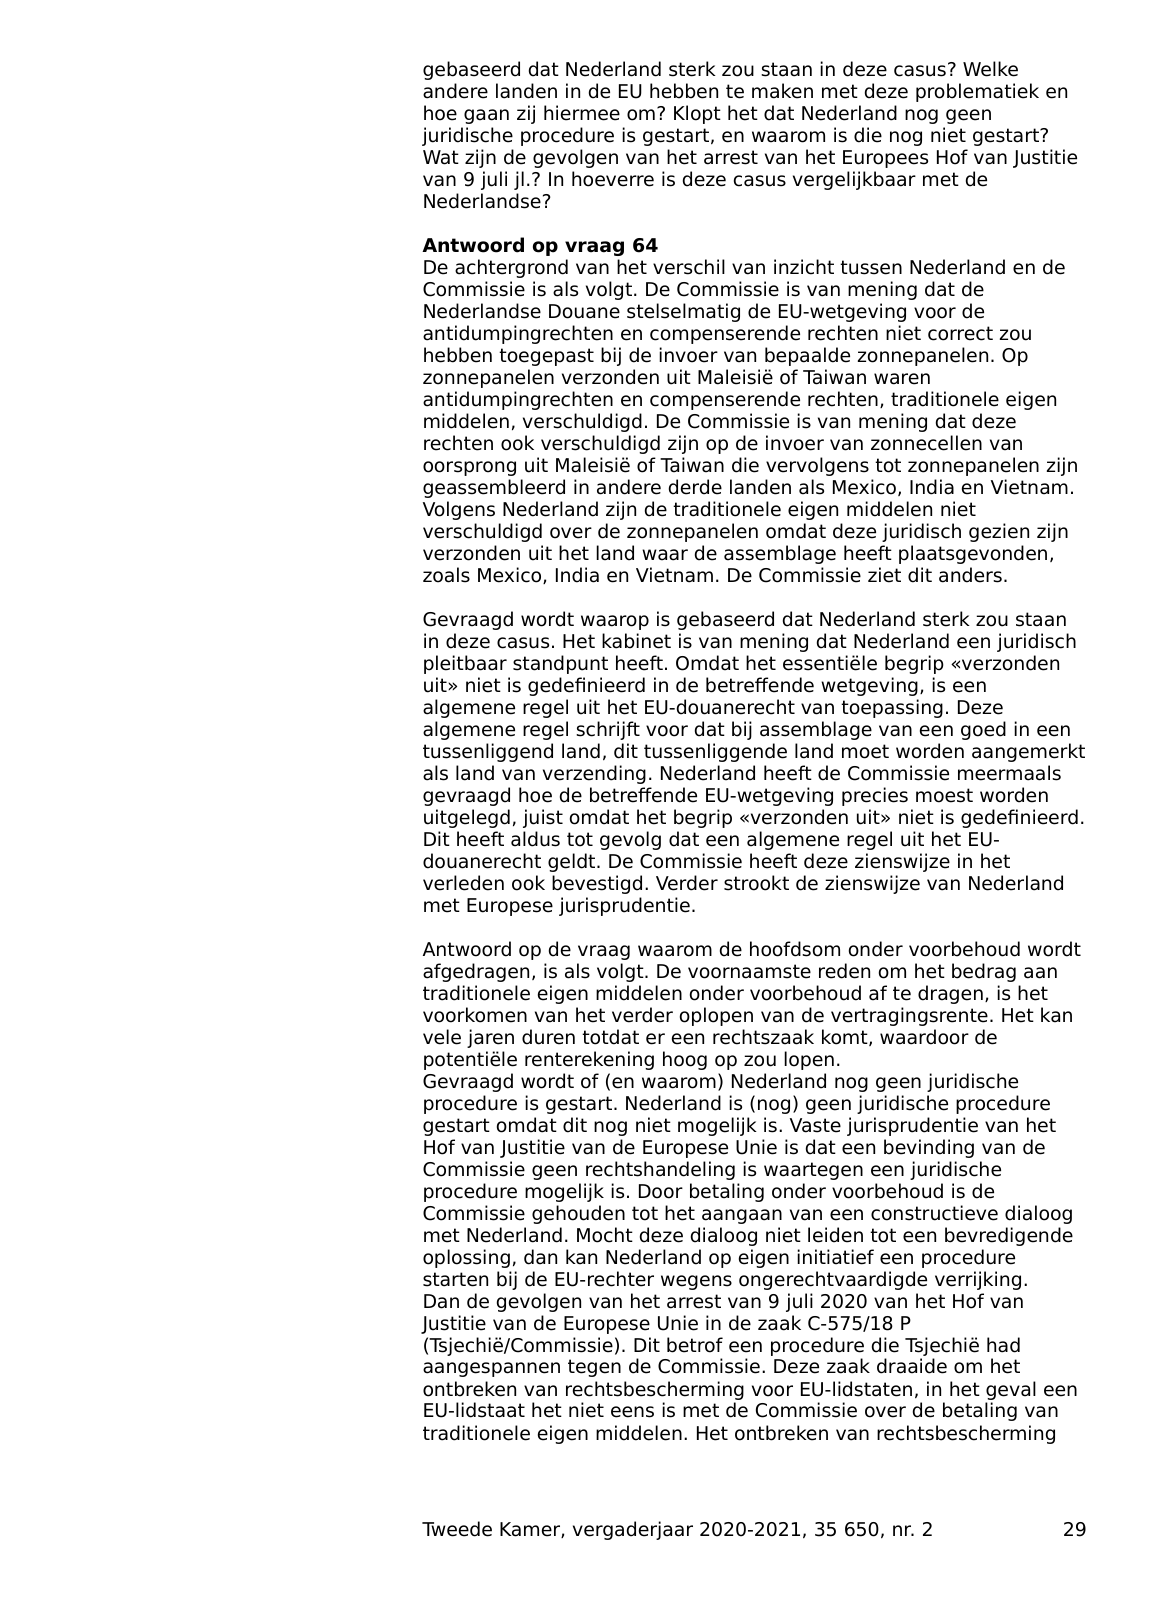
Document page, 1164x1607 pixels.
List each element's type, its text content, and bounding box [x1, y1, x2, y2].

text Gevraagd wordt of (en waarom) Nederland nog geen juridische procedure is gestart. Nederland is (nog) geen juridische procedure gestart omdat dit nog niet mogelijk is. Vaste jurisprudentie van het Hof van Justitie van de Europese Unie is dat een bevinding van de Commissie geen rechtshandeling is waartegen een juridische procedure mogelijk is. Door betaling onder voorbehoud is de Commissie gehouden tot het aangaan van een constructieve dialoog met Nederland. Mocht deze dialoog niet leiden tot een bevredigende oplossing, dan kan Nederland op eigen initiatief een procedure starten bij de EU-rechter wegens ongerechtvaardigde verrijking. [422, 1071, 1087, 1291]
text Antwoord op de vraag waarom de hoofdsom onder voorbehoud wordt afgedragen, is als volgt. De voornaamste reden om het bedrag aan traditionele eigen middelen onder voorbehoud af te dragen, is het voorkomen van het verder oplopen van de vertragingsrente. Het kan vele jaren duren totdat er een rechtszaak komt, waardoor de potentiële renterekening hoog op zou lopen. [422, 939, 1087, 1071]
text Gevraagd wordt waarop is gebaseerd dat Nederland sterk zou staan in deze casus. Het kabinet is van mening dat Nederland een juridisch pleitbaar standpunt heeft. Omdat het essentiële begrip «verzonden uit» niet is gedefinieerd in de betreffende wetgeving, is een algemene regel uit het EU-douanerecht van toepassing. Deze algemene regel schrijft voor dat bij assemblage van een goed in een tussenliggend land, dit tussenliggende land moet worden aangemerkt als land van verzending. Nederland heeft de Commissie meermaals gevraagd hoe de betreffende EU-wetgeving precies moest worden uitgelegd, juist omdat het begrip «verzonden uit» niet is gedefinieerd. Dit heeft aldus tot gevolg dat een algemene regel uit het EU-douanerecht geldt. De Commissie heeft deze zienswijze in het verleden ook bevestigd. Verder strookt de zienswijze van Nederland met Europese jurisprudentie. [422, 609, 1087, 917]
text gebaseerd dat Nederland sterk zou staan in deze casus? Welke andere landen in de EU hebben te maken met deze problematiek en hoe gaan zij hiermee om? Klopt het dat Nederland nog geen juridische procedure is gestart, en waarom is die nog niet gestart? Wat zijn de gevolgen van het arrest van het Europees Hof van Justitie van 9 juli jl.? In hoeverre is deze casus vergelijkbaar met de Nederlandse? [422, 59, 1087, 213]
text Dan de gevolgen van het arrest van 9 juli 2020 van het Hof van Justitie van de Europese Unie in de zaak C-575/18 P (Tsjechië/Commissie). Dit betrof een procedure die Tsjechië had aangespannen tegen de Commissie. Deze zaak draaide om het ontbreken van rechtsbescherming voor EU-lidstaten, in het geval een EU-lidstaat het niet eens is met de Commissie over de betaling van traditionele eigen middelen. Het ontbreken van rechtsbescherming [422, 1291, 1087, 1444]
text De achtergrond van het verschil van inzicht tussen Nederland en de Commissie is als volgt. De Commissie is van mening dat de Nederlandse Douane stelselmatig de EU-wetgeving voor de antidumpingrechten en compenserende rechten niet correct zou hebben toegepast bij de invoer van bepaalde zonnepanelen. Op zonnepanelen verzonden uit Maleisië of Taiwan waren antidumpingrechten en compenserende rechten, traditionele eigen middelen, verschuldigd. De Commissie is van mening dat deze rechten ook verschuldigd zijn op de invoer van zonnecellen van oorsprong uit Maleisië of Taiwan die vervolgens tot zonnepanelen zijn geassembleerd in andere derde landen als Mexico, India en Vietnam. Volgens Nederland zijn de traditionele eigen middelen niet verschuldigd over de zonnepanelen omdat deze juridisch gezien zijn verzonden uit het land waar de assemblage heeft plaatsgevonden, zoals Mexico, India en Vietnam. De Commissie ziet dit anders. [422, 257, 1087, 587]
text Antwoord op vraag 64 [422, 235, 1087, 257]
